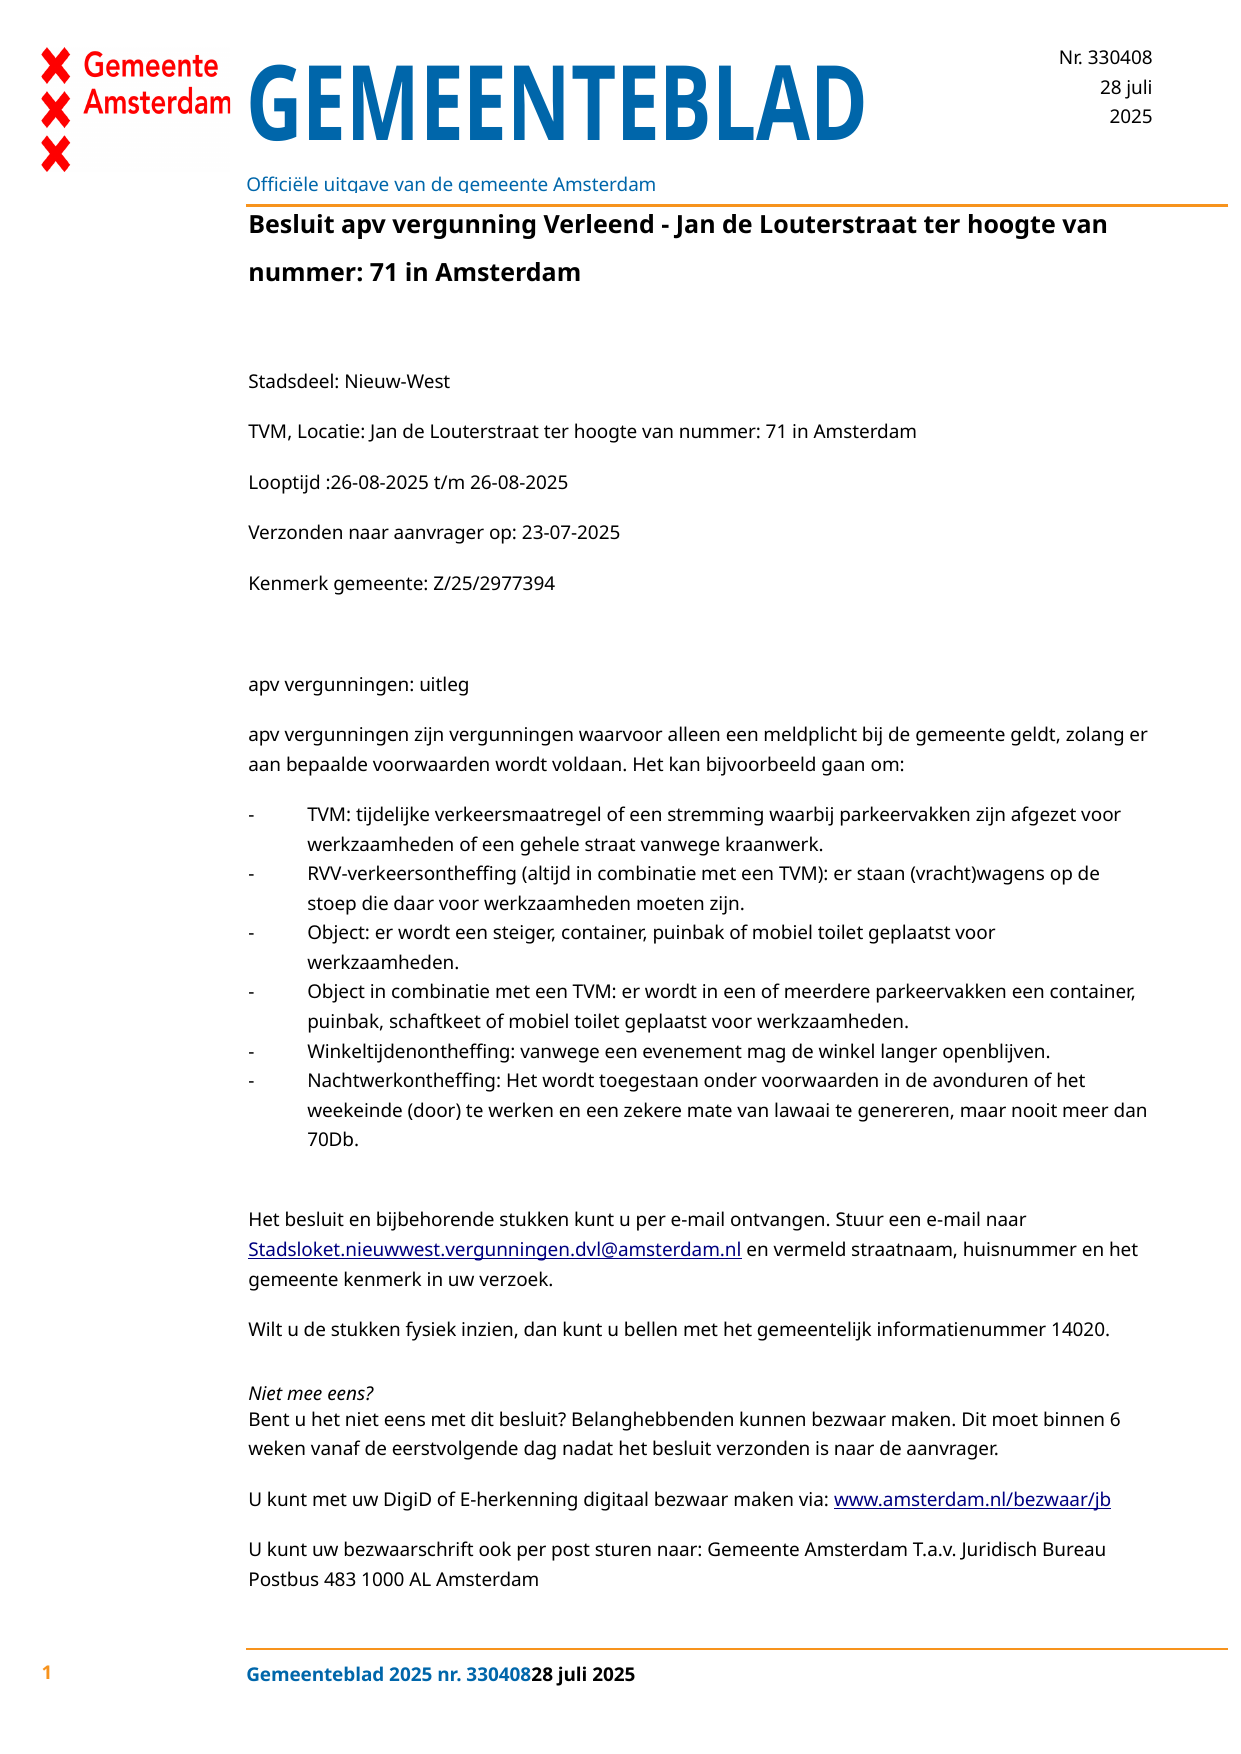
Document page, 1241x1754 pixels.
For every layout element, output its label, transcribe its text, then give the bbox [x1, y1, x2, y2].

picture [41, 47, 231, 172]
text Niet mee eens? [248, 1380, 1152, 1406]
text apv vergunningen zijn vergunningen waarvoor alleen een meldplicht bij de gemeente geldt, zolang er aan bepaalde voorwaarden wordt voldaan. Het kan bijvoorbeeld gaan om: [248, 721, 1152, 777]
text TVM, Locatie: Jan de Louterstraat ter hoogte van nummer: 71 in Amsterdam [248, 419, 1152, 444]
list Winkeltijdenontheffing: vanwege een evenement mag de winkel langer openblijven. [248, 1038, 1152, 1064]
list Object in combinatie met een TVM: er wordt in een of meerdere parkeervakken een container, puinbak, schaftkeet of mobiel toilet geplaatst voor werkzaamheden. [248, 979, 1152, 1034]
text U kunt met uw DigiD of E-herkenning digitaal bezwaar maken via: www.amsterdam.nl/bezwaar/jb [248, 1486, 1152, 1512]
text U kunt uw bezwaarschrift ook per post sturen naar: Gemeente Amsterdam T.a.v. Juridisch Bureau Postbus 483 1000 AL Amsterdam [248, 1536, 1152, 1592]
text apv vergunningen: uitleg [248, 671, 1152, 697]
text Looptijd :26-08-2025 t/m 26-08-2025 [248, 469, 1152, 495]
text Stadsdeel: Nieuw-West [248, 368, 1152, 394]
text Kenmerk gemeente: Z/25/2977394 [248, 570, 1152, 596]
text Besluit apv vergunning Verleend - Jan de Louterstraat ter hoogte van nummer: 71 in Amsterdam [248, 207, 1152, 288]
list Object: er wordt een steiger, container, puinbak of mobiel toilet geplaatst voor werkzaamheden. [248, 919, 1152, 975]
text Wilt u de stukken fysiek inzien, dan kunt u bellen met het gemeentelijk informatienummer 14020. [248, 1316, 1152, 1342]
text Het besluit en bijbehorende stukken kunt u per e-mail ontvangen. Stuur een e-mail naar Stadsloket.nieuwwest.vergunningen.dvl@amsterdam.nl en vermeld straatnaam, huisnummer en het gemeente kenmerk in uw verzoek. [248, 1207, 1152, 1292]
text Verzonden naar aanvrager op: 23-07-2025 [248, 519, 1152, 545]
list RVV-verkeersontheffing (altijd in combinatie met een TVM): er staan (vracht)wagens op de stoep die daar voor werkzaamheden moeten zijn. [248, 860, 1152, 916]
list TVM: tijdelijke verkeersmaatregel of een stremming waarbij parkeervakken zijn afgezet voor werkzaamheden of een gehele straat vanwege kraanwerk. [248, 801, 1152, 857]
list Nachtwerkontheffing: Het wordt toegestaan onder voorwaarden in de avonduren of het weekeinde (door) te werken en een zekere mate van lawaai te genereren, maar nooit meer dan 70Db. [248, 1067, 1152, 1152]
text Bent u het niet eens met dit besluit? Belanghebbenden kunnen bezwaar maken. Dit moet binnen 6 weken vanaf de eerstvolgende dag nadat het besluit verzonden is naar de aanvrager. [248, 1406, 1152, 1461]
